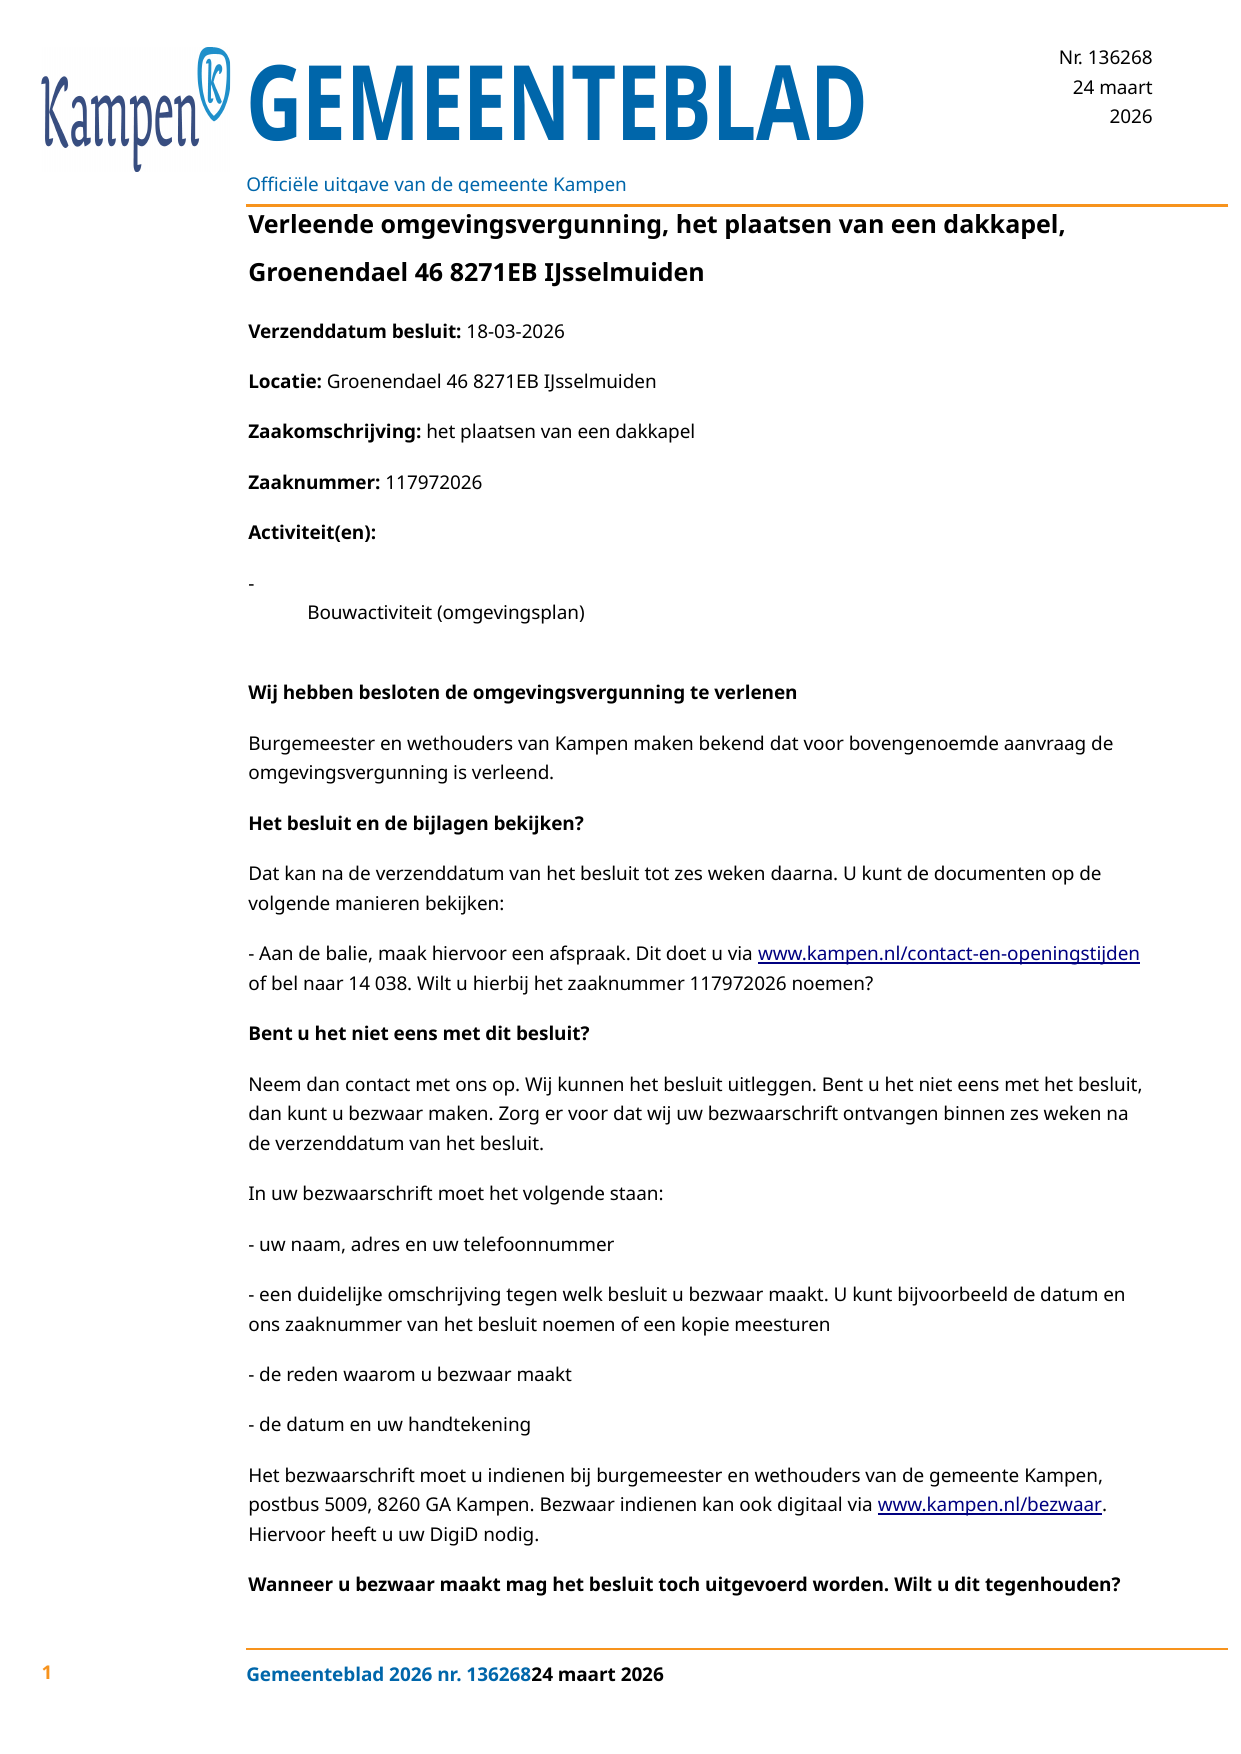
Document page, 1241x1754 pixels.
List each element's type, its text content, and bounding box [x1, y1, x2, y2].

text Locatie: Groenendael 46 8271EB IJsselmuiden [248, 368, 1152, 394]
text Wanneer u bezwaar maakt mag het besluit toch uitgevoerd worden. Wilt u dit tegenhouden? [248, 1572, 1152, 1597]
text Dat kan na de verzenddatum van het besluit tot zes weken daarna. U kunt de documenten op de volgende manieren bekijken: [248, 860, 1152, 916]
text Zaaknummer: 117972026 [248, 469, 1152, 495]
text Verleende omgevingsvergunning, het plaatsen van een dakkapel, Groenendael 46 8271EB IJsselmuiden [248, 207, 1152, 288]
picture [41, 47, 231, 172]
text In uw bezwaarschrift moet het volgende staan: [248, 1180, 1152, 1206]
text - een duidelijke omschrijving tegen welk besluit u bezwaar maakt. U kunt bijvoorbeeld de datum en ons zaaknummer van het besluit noemen of een kopie meesturen [248, 1281, 1152, 1337]
text Neem dan contact met ons op. Wij kunnen het besluit uitleggen. Bent u het niet eens met het besluit, dan kunt u bezwaar maken. Zorg er voor dat wij uw bezwaarschrift ontvangen binnen zes weken na de verzenddatum van het besluit. [248, 1071, 1152, 1156]
text - de datum en uw handtekening [248, 1412, 1152, 1437]
list Bouwactiviteit (omgevingsplan) [248, 599, 1152, 625]
text Wij hebben besloten de omgevingsvergunning te verlenen [248, 679, 1152, 705]
text - de reden waarom u bezwaar maakt [248, 1361, 1152, 1387]
text - uw naam, adres en uw telefoonnummer [248, 1231, 1152, 1257]
text Zaakomschrijving: het plaatsen van een dakkapel [248, 419, 1152, 444]
text Het bezwaarschrift moet u indienen bij burgemeester en wethouders van de gemeente Kampen, postbus 5009, 8260 GA Kampen. Bezwaar indienen kan ook digitaal via www.kampen.nl/bezwaar. Hiervoor heeft u uw DigiD nodig. [248, 1462, 1152, 1547]
text Het besluit en de bijlagen bekijken? [248, 810, 1152, 836]
text Burgemeester en wethouders van Kampen maken bekend dat voor bovengenoemde aanvraag de omgevingsvergunning is verleend. [248, 730, 1152, 785]
text - Aan de balie, maak hiervoor een afspraak. Dit doet u via www.kampen.nl/contact-en-openingstijden of bel naar 14 038. Wilt u hierbij het zaaknummer 117972026 noemen? [248, 940, 1152, 996]
text Activiteit(en): [248, 519, 1152, 545]
text Bent u het niet eens met dit besluit? [248, 1020, 1152, 1046]
text Verzenddatum besluit: 18-03-2026 [248, 318, 1152, 344]
